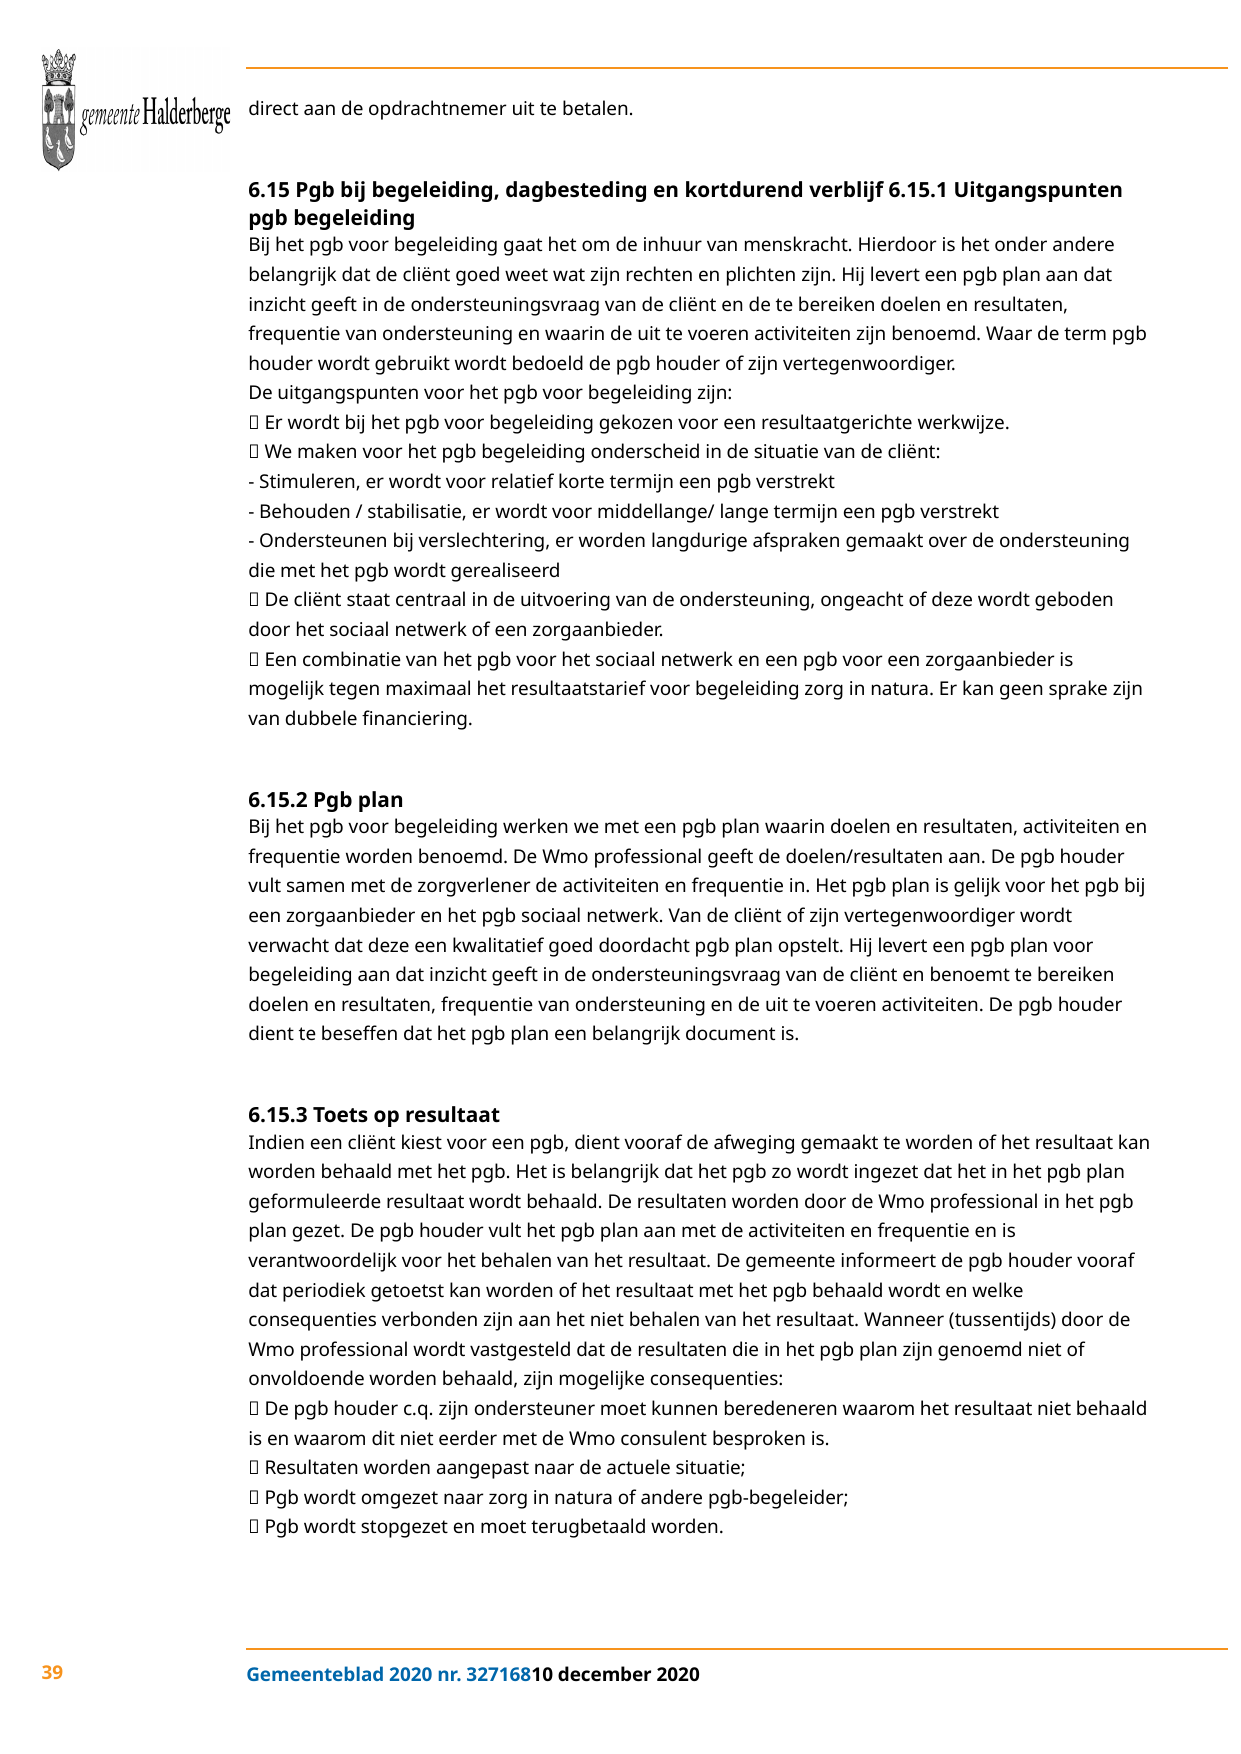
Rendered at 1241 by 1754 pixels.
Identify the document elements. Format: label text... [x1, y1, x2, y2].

text direct aan de opdrachtnemer uit te betalen. [248, 95, 1152, 121]
text - Ondersteunen bij verslechtering, er worden langdurige afspraken gemaakt over de ondersteuning die met het pgb wordt gerealiseerd [248, 527, 1152, 583]
text De uitgangspunten voor het pgb voor begeleiding zijn: [248, 379, 1152, 405]
text - Behouden / stabilisatie, er wordt voor middellange/ lange termijn een pgb verstrekt [248, 498, 1152, 524]
text  Resultaten worden aangepast naar de actuele situatie; [248, 1454, 1152, 1480]
text 6.15.3 Toets op resultaat [248, 1101, 1152, 1129]
text Bij het pgb voor begeleiding werken we met een pgb plan waarin doelen en resultaten, activiteiten en frequentie worden benoemd. De Wmo professional geeft de doelen/resultaten aan. De pgb houder vult samen met de zorgverlener de activiteiten en frequentie in. Het pgb plan is gelijk voor het pgb bij een zorgaanbieder en het pgb sociaal netwerk. Van de cliënt of zijn vertegenwoordiger wordt verwacht dat deze een kwalitatief goed doordacht pgb plan opstelt. Hij levert een pgb plan voor begeleiding aan dat inzicht geeft in de ondersteuningsvraag van de cliënt en benoemt te bereiken doelen en resultaten, frequentie van ondersteuning en de uit te voeren activiteiten. De pgb houder dient te beseffen dat het pgb plan een belangrijk document is. [248, 813, 1152, 1046]
text  We maken voor het pgb begeleiding onderscheid in de situatie van de cliënt: [248, 439, 1152, 464]
text  Pgb wordt omgezet naar zorg in natura of andere pgb-begeleider; [248, 1484, 1152, 1510]
text 6.15.2 Pgb plan [248, 785, 1152, 813]
text  De cliënt staat centraal in de uitvoering van de ondersteuning, ongeacht of deze wordt geboden door het sociaal netwerk of een zorgaanbieder. [248, 587, 1152, 642]
text Indien een cliënt kiest voor een pgb, dient vooraf de afweging gemaakt te worden of het resultaat kan worden behaald met het pgb. Het is belangrijk dat het pgb zo wordt ingezet dat het in het pgb plan geformuleerde resultaat wordt behaald. De resultaten worden door de Wmo professional in het pgb plan gezet. De pgb houder vult het pgb plan aan met de activiteiten en frequentie en is verantwoordelijk voor het behalen van het resultaat. De gemeente informeert de pgb houder vooraf dat periodiek getoetst kan worden of het resultaat met het pgb behaald wordt en welke consequenties verbonden zijn aan het niet behalen van het resultaat. Wanneer (tussentijds) door de Wmo professional wordt vastgesteld dat de resultaten die in het pgb plan zijn genoemd niet of onvoldoende worden behaald, zijn mogelijke consequenties: [248, 1129, 1152, 1391]
text  De pgb houder c.q. zijn ondersteuner moet kunnen beredeneren waarom het resultaat niet behaald is en waarom dit niet eerder met de Wmo consulent besproken is. [248, 1395, 1152, 1451]
picture [41, 47, 231, 172]
text 6.15 Pgb bij begeleiding, dagbesteding en kortdurend verblijf 6.15.1 Uitgangspunten pgb begeleiding [248, 175, 1152, 232]
text  Pgb wordt stopgezet en moet terugbetaald worden. [248, 1513, 1152, 1539]
text - Stimuleren, er wordt voor relatief korte termijn een pgb verstrekt [248, 468, 1152, 494]
text  Een combinatie van het pgb voor het sociaal netwerk en een pgb voor een zorgaanbieder is mogelijk tegen maximaal het resultaatstarief voor begeleiding zorg in natura. Er kan geen sprake zijn van dubbele financiering. [248, 646, 1152, 731]
text Bij het pgb voor begeleiding gaat het om de inhuur van menskracht. Hierdoor is het onder andere belangrijk dat de cliënt goed weet wat zijn rechten en plichten zijn. Hij levert een pgb plan aan dat inzicht geeft in de ondersteuningsvraag van de cliënt en de te bereiken doelen en resultaten, frequentie van ondersteuning en waarin de uit te voeren activiteiten zijn benoemd. Waar de term pgb houder wordt gebruikt wordt bedoeld de pgb houder of zijn vertegenwoordiger. [248, 232, 1152, 376]
text  Er wordt bij het pgb voor begeleiding gekozen voor een resultaatgerichte werkwijze. [248, 409, 1152, 435]
